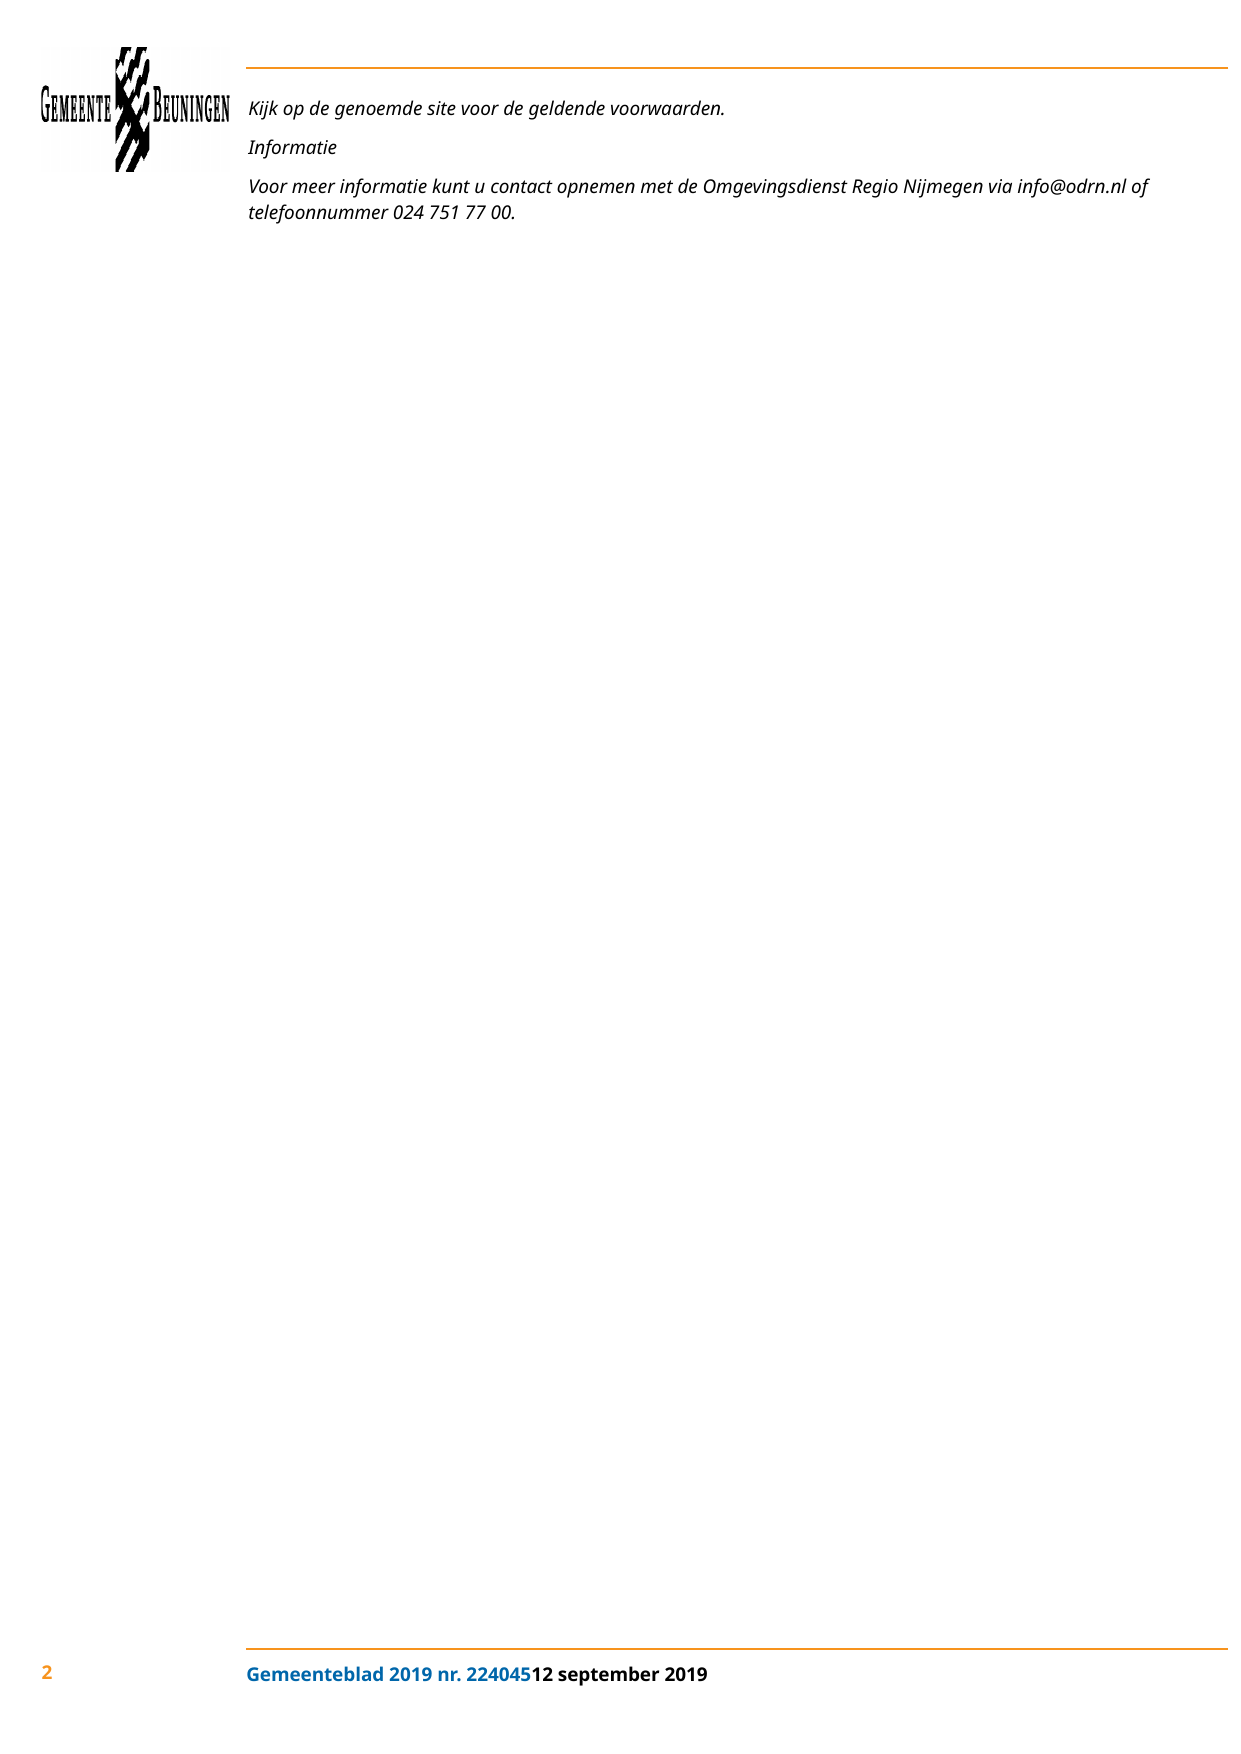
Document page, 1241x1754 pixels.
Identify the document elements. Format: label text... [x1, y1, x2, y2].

text Kijk op de genoemde site voor de geldende voorwaarden. [248, 95, 1152, 121]
text Informatie [248, 134, 1152, 160]
picture [41, 47, 231, 172]
text Voor meer informatie kunt u contact opnemen met de Omgevingsdienst Regio Nijmegen via info@odrn.nl of telefoonnummer 024 751 77 00. [248, 173, 1152, 225]
